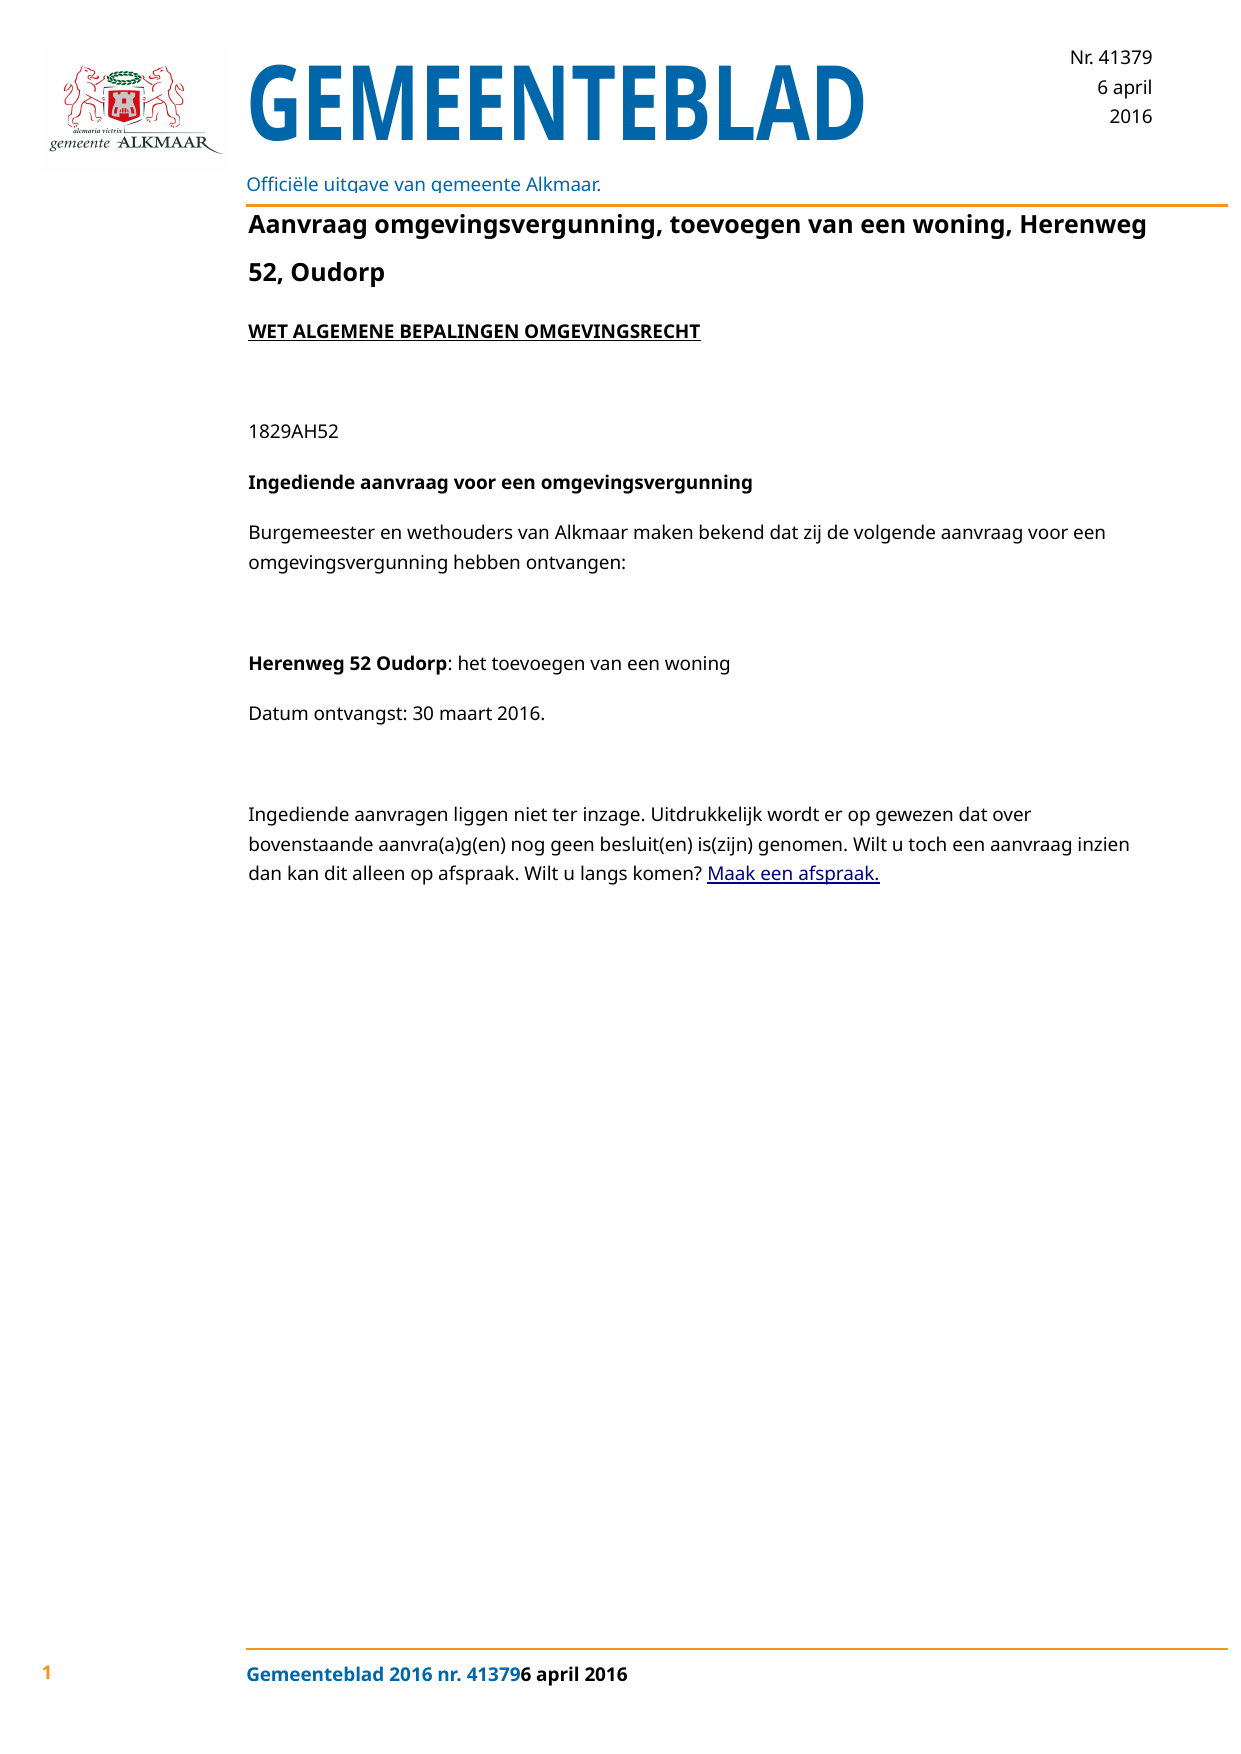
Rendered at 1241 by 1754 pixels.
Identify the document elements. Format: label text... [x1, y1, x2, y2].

text Ingediende aanvragen liggen niet ter inzage. Uitdrukkelijk wordt er op gewezen dat over bovenstaande aanvra(a)g(en) nog geen besluit(en) is(zijn) genomen. Wilt u toch een aanvraag inzien dan kan dit alleen op afspraak. Wilt u langs komen? Maak een afspraak. [248, 801, 1152, 886]
text Ingediende aanvraag voor een omgevingsvergunning [248, 469, 1152, 495]
text Herenweg 52 Oudorp: het toevoegen van een woning [248, 650, 1152, 676]
picture [41, 47, 231, 172]
text Aanvraag omgevingsvergunning, toevoegen van een woning, Herenweg 52, Oudorp [248, 207, 1152, 288]
text Datum ontvangst: 30 maart 2016. [248, 700, 1152, 726]
text 1829AH52 [248, 419, 1152, 444]
text WET ALGEMENE BEPALINGEN OMGEVINGSRECHT [248, 318, 1152, 344]
text Burgemeester en wethouders van Alkmaar maken bekend dat zij de volgende aanvraag voor een omgevingsvergunning hebben ontvangen: [248, 519, 1152, 575]
